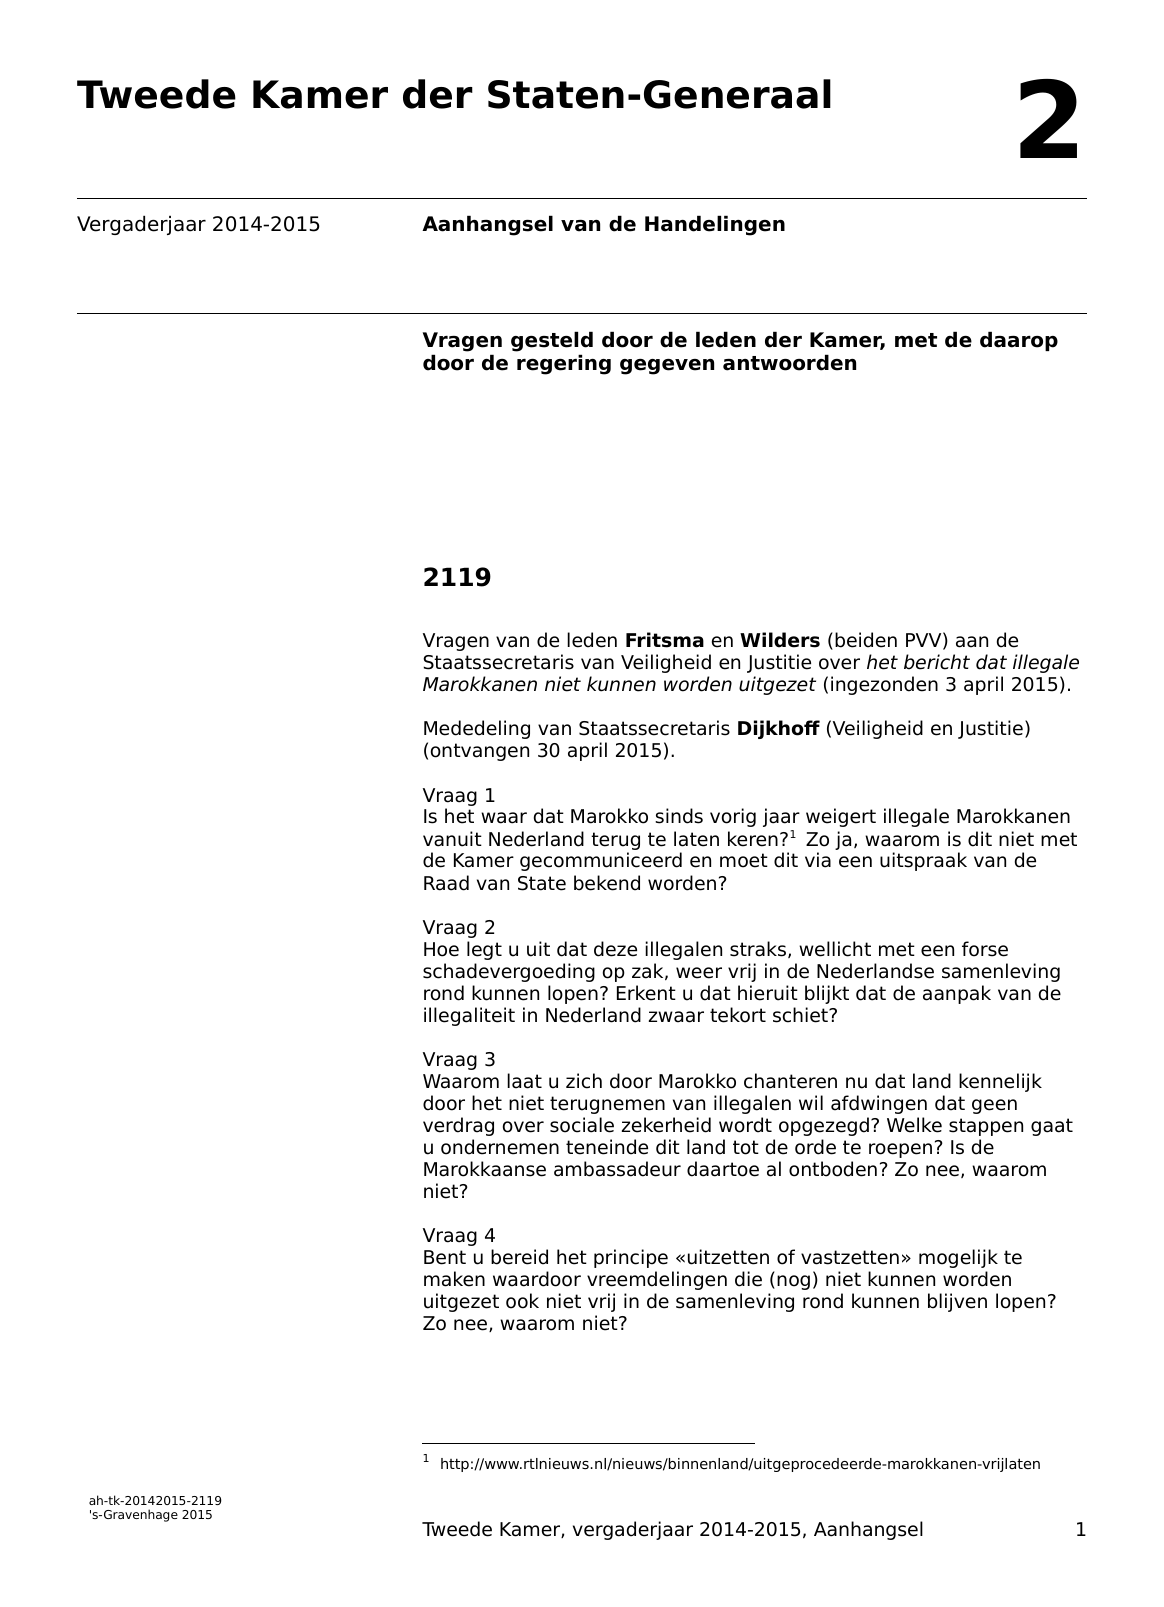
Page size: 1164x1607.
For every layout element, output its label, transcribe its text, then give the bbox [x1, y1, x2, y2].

text Bent u bereid het principe «uitzetten of vastzetten» mogelijk te maken waardoor vreemdelingen die (nog) niet kunnen worden uitgezet ook niet vrij in de samenleving rond kunnen blijven lopen? Zo nee, waarom niet? [422, 1247, 1087, 1334]
text Vraag 3 [422, 1049, 1087, 1071]
table_header 2 [886, 59, 1087, 198]
text Vraag 1 [422, 784, 1087, 806]
text http://www.rtlnieuws.nl/nieuws/binnenland/uitgeprocedeerde-marokkanen-vrijlaten [422, 1452, 1087, 1474]
text Vragen van de leden Fritsma en Wilders (beiden PVV) aan de Staatssecretaris van Veiligheid en Justitie over het bericht dat illegale Marokkanen niet kunnen worden uitgezet (ingezonden 3 april 2015). [422, 630, 1087, 696]
text Is het waar dat Marokko sinds vorig jaar weigert illegale Marokkanen vanuit Nederland terug te laten keren? Zo ja, waarom is dit niet met de Kamer gecommuniceerd en moet dit via een uitspraak van de Raad van State bekend worden? [422, 806, 1087, 894]
table_header Tweede Kamer der Staten-Generaal [77, 59, 886, 198]
table_cell [77, 314, 422, 375]
text Vraag 2 [422, 917, 1087, 938]
table_cell Aanhangsel van de Handelingen [422, 199, 1087, 313]
text Mededeling van Staatssecretaris Dijkhoff (Veiligheid en Justitie) (ontvangen 30 april 2015). [422, 718, 1087, 762]
text Vraag 4 [422, 1225, 1087, 1247]
text ah-tk-20142015-2119 [88, 1494, 323, 1508]
text 2119 [422, 563, 1087, 592]
text 's-Gravenhage 2015 [88, 1508, 323, 1522]
text Hoe legt u uit dat deze illegalen straks, wellicht met een forse schadevergoeding op zak, weer vrij in de Nederlandse samenleving rond kunnen lopen? Erkent u dat hieruit blijkt dat de aanpak van de illegaliteit in Nederland zwaar tekort schiet? [422, 938, 1087, 1026]
table_cell Vragen gesteld door de leden der Kamer, met de daarop door de regering gegeven antwoorden [422, 314, 1087, 375]
table_cell Vergaderjaar 2014-2015 [77, 199, 422, 313]
text Waarom laat u zich door Marokko chanteren nu dat land kennelijk door het niet terugnemen van illegalen wil afdwingen dat geen verdrag over sociale zekerheid wordt opgezegd? Welke stappen gaat u ondernemen teneinde dit land tot de orde te roepen? Is de Marokkaanse ambassadeur daartoe al ontboden? Zo nee, waarom niet? [422, 1071, 1087, 1202]
